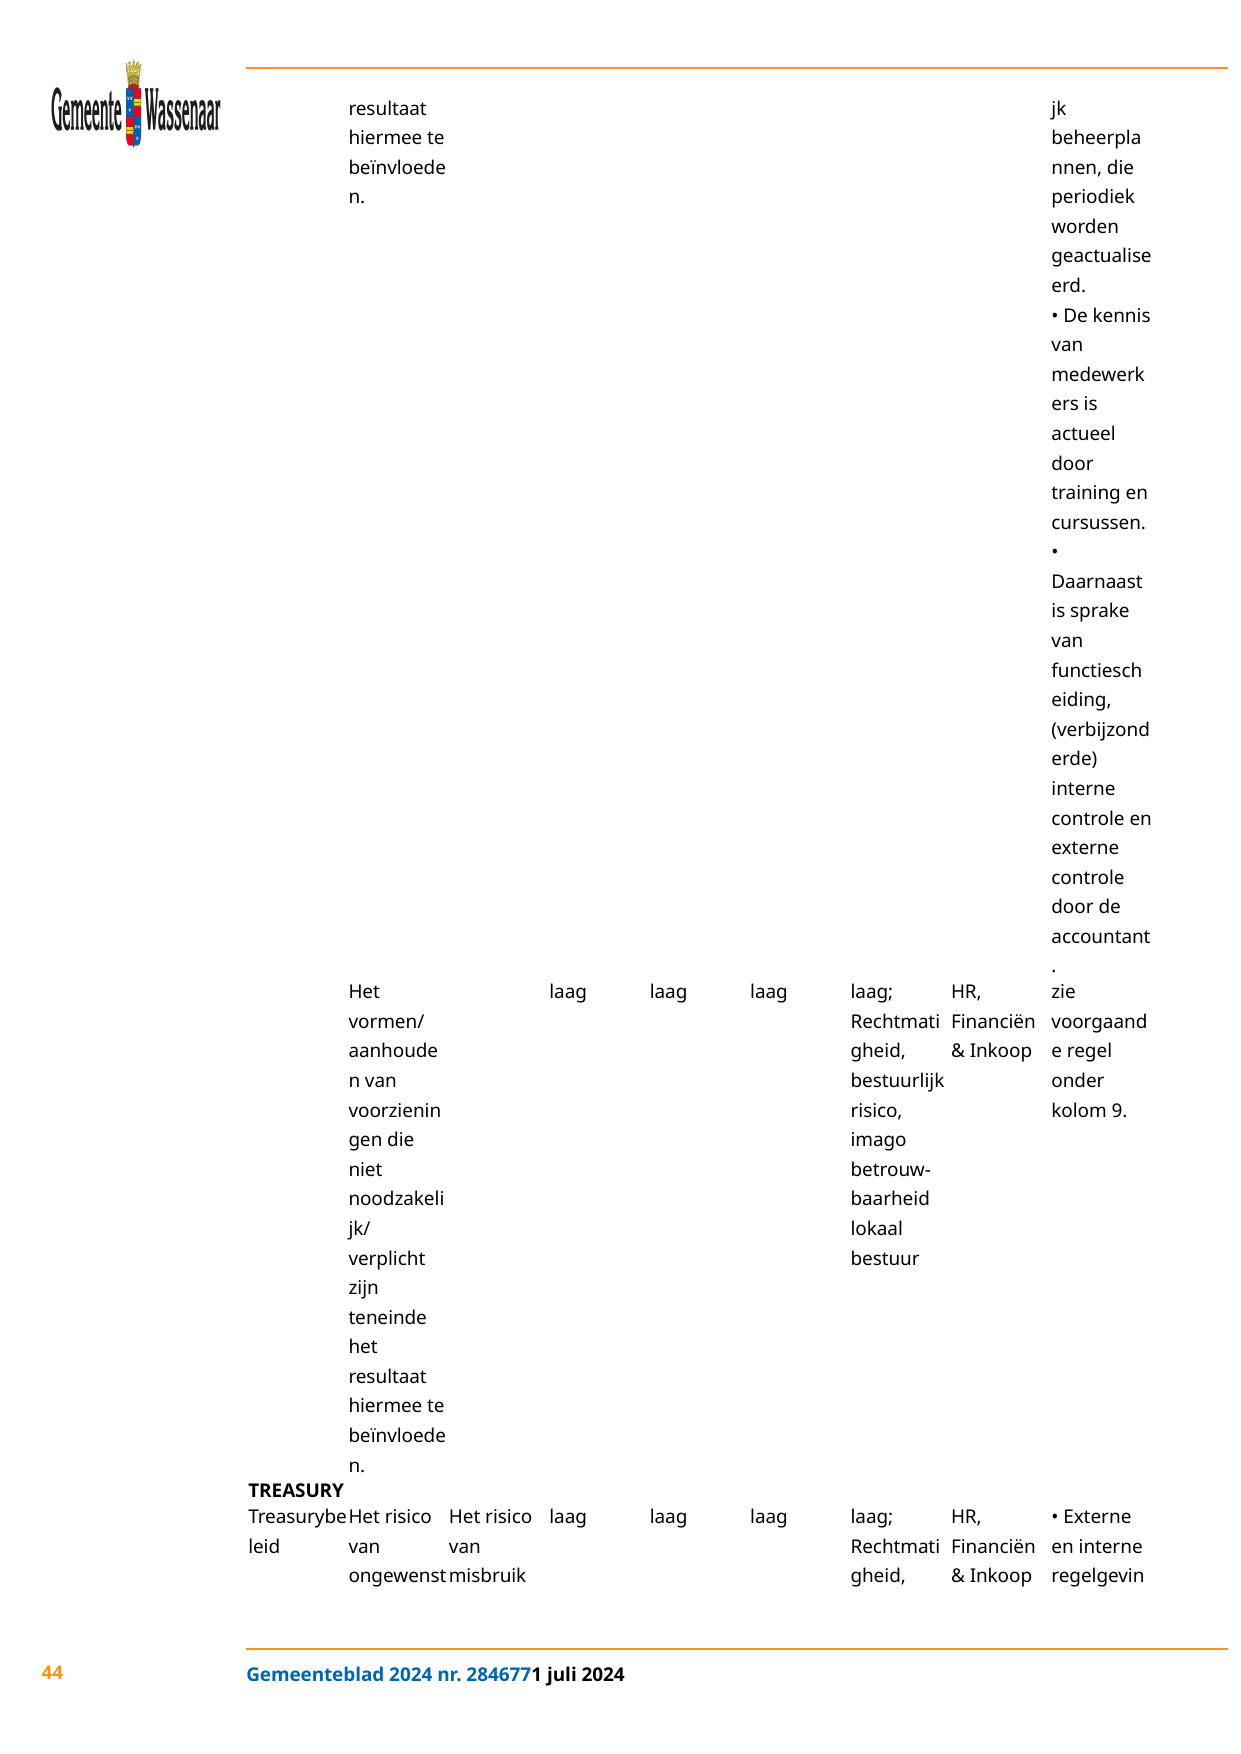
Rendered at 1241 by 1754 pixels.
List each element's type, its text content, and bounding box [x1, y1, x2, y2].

table_cell [951, 95, 1051, 978]
table_cell [549, 1478, 649, 1503]
table_cell Het risico van misbruik [449, 1503, 549, 1588]
table_cell laag [750, 1503, 850, 1588]
table_cell [650, 1478, 750, 1503]
table_cell HR, Financiën & Inkoop [951, 979, 1051, 1477]
picture [41, 47, 231, 172]
table_cell [248, 95, 348, 978]
table_cell laag [750, 979, 850, 1477]
table_cell [650, 95, 750, 978]
table_cell laag [549, 979, 649, 1477]
table_cell laag; Rechtmatigheid, [850, 1503, 951, 1588]
table_cell TREASURY [248, 1478, 449, 1503]
table_cell Het vormen/ aanhouden van voorzieningen die niet noodzakelijk/ verplicht zijn teneinde het resultaat hiermee te beïnvloeden. [348, 979, 449, 1477]
table_cell [750, 1478, 850, 1503]
table_cell resultaat hiermee te beïnvloeden. [348, 95, 449, 978]
table_cell [850, 1478, 951, 1503]
table_cell [549, 95, 649, 978]
table_cell • Externe en interne regelgevin [1051, 1503, 1152, 1588]
table_cell Het risico van ongewenst [348, 1503, 449, 1588]
table_cell [850, 95, 951, 978]
table_cell laag [549, 1503, 649, 1588]
table_cell laag [650, 979, 750, 1477]
table_cell zie voorgaande regel onder kolom 9. [1051, 979, 1152, 1477]
table_cell [750, 95, 850, 978]
table_cell Treasurybeleid [248, 1503, 348, 1588]
table_cell [951, 1478, 1051, 1503]
table_cell laag [650, 1503, 750, 1588]
table_cell jk beheerplannen, die periodiek worden geactualiseerd. • De kennis van medewerkers is actueel door training en cursussen. • Daarnaast is sprake van functiescheiding, (verbijzonderde) interne controle en externe controle door de accountant. [1051, 95, 1152, 978]
table_cell [449, 979, 549, 1477]
table_cell [449, 1478, 549, 1503]
table_cell [1051, 1478, 1152, 1503]
table_cell [248, 979, 348, 1477]
table_cell [449, 95, 549, 978]
table_cell HR, Financiën & Inkoop [951, 1503, 1051, 1588]
table_cell laag; Rechtmatigheid, bestuurlijk risico, imago betrouw-baarheid lokaal bestuur [850, 979, 951, 1477]
